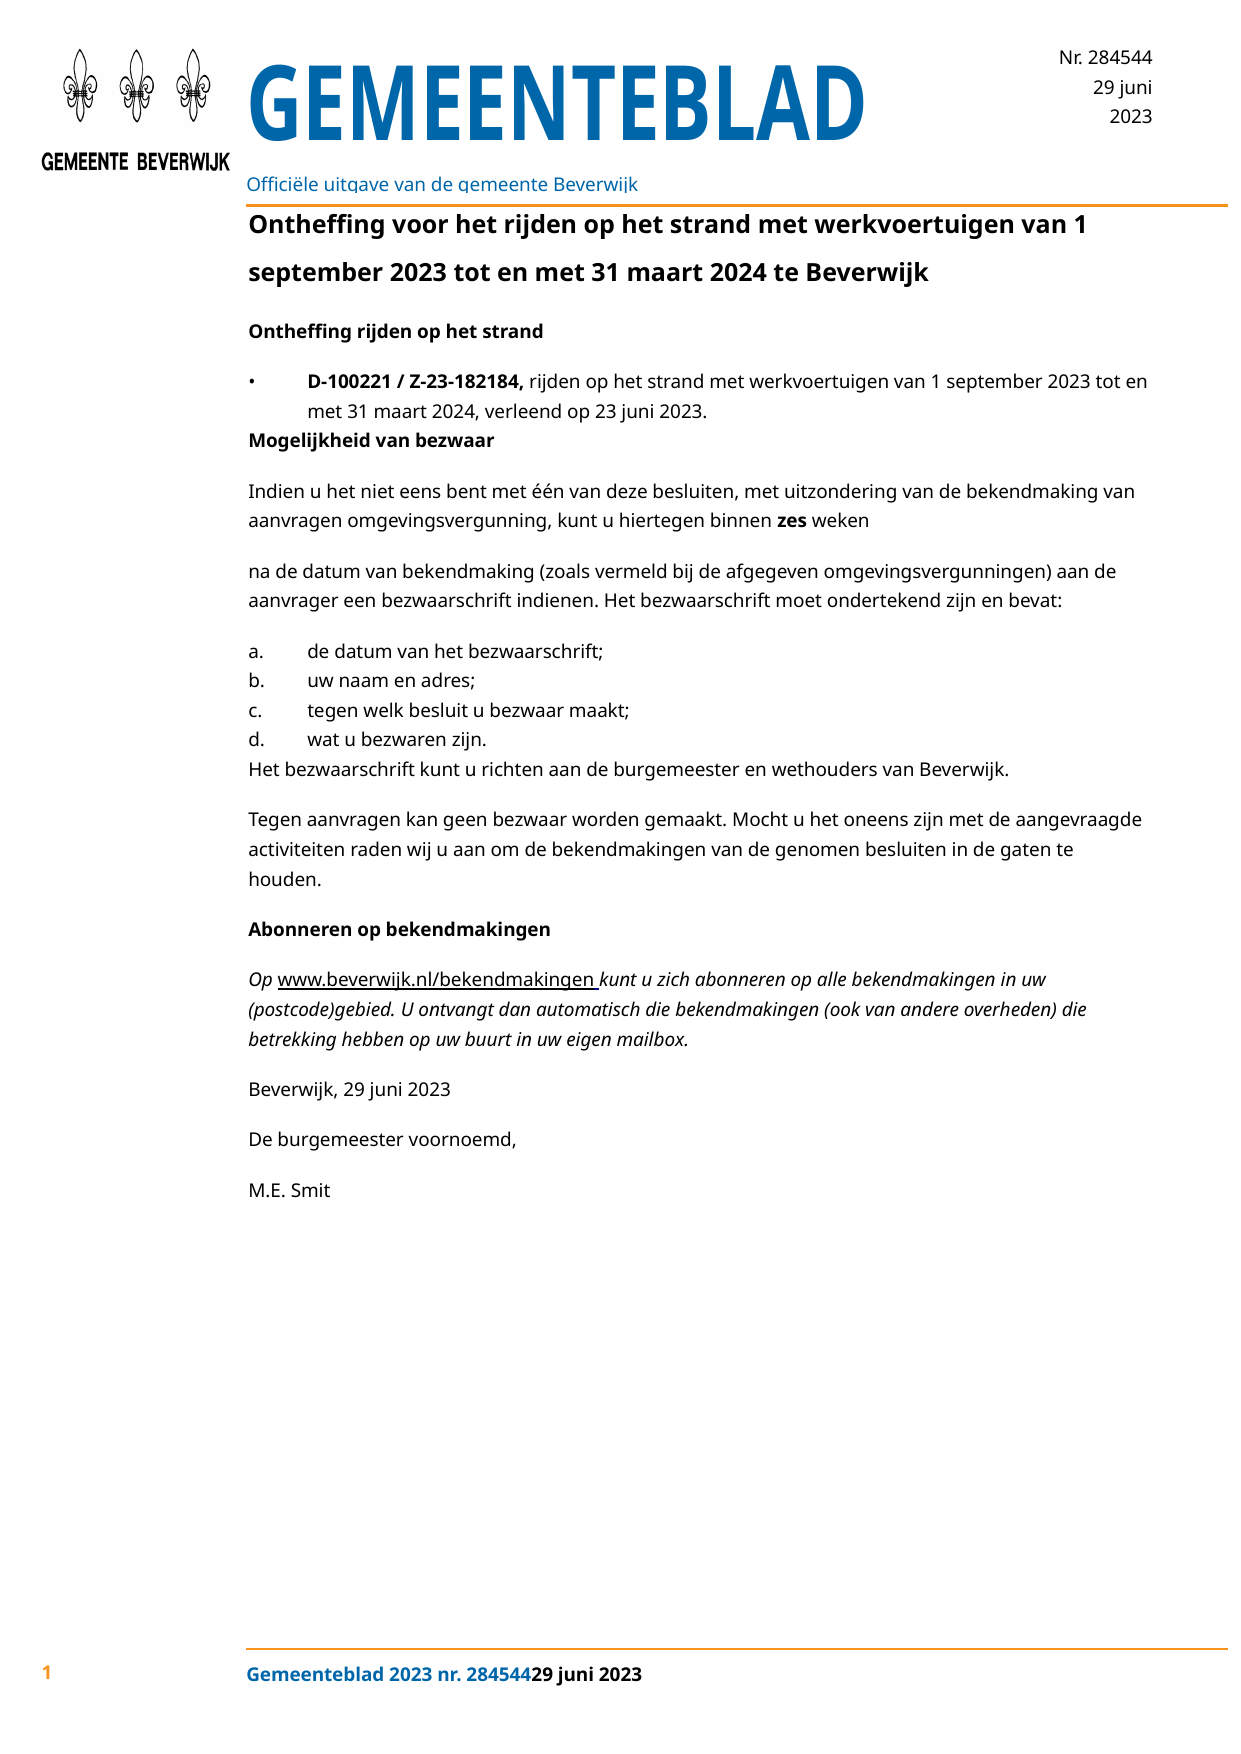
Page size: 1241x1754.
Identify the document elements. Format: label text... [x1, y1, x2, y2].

text Tegen aanvragen kan geen bezwaar worden gemaakt. Mocht u het oneens zijn met de aangevraagde activiteiten raden wij u aan om de bekendmakingen van de genomen besluiten in de gaten te houden. [248, 807, 1152, 892]
text Ontheffing voor het rijden op het strand met werkvoertuigen van 1 september 2023 tot en met 31 maart 2024 te Beverwijk [248, 207, 1152, 288]
text na de datum van bekendmaking (zoals vermeld bij de afgegeven omgevingsvergunningen) aan de aanvrager een bezwaarschrift indienen. Het bezwaarschrift moet ondertekend zijn en bevat: [248, 558, 1152, 613]
list wat u bezwaren zijn. [248, 727, 1152, 752]
text Abonneren op bekendmakingen [248, 916, 1152, 942]
text Het bezwaarschrift kunt u richten aan de burgemeester en wethouders van Beverwijk. [248, 756, 1152, 782]
text Ontheffing rijden op het strand [248, 318, 1152, 344]
list uw naam en adres; [248, 667, 1152, 693]
text Indien u het niet eens bent met één van deze besluiten, met uitzondering van de bekendmaking van aanvragen omgevingsvergunning, kunt u hiertegen binnen zes weken [248, 478, 1152, 533]
list D-100221 / Z-23-182184, rijden op het strand met werkvoertuigen van 1 september 2023 tot en met 31 maart 2024, verleend op 23 juni 2023. [248, 368, 1152, 424]
list de datum van het bezwaarschrift; [248, 638, 1152, 664]
text Beverwijk, 29 juni 2023 [248, 1076, 1152, 1102]
text Op www.beverwijk.nl/bekendmakingen kunt u zich abonneren op alle bekendmakingen in uw (postcode)gebied. U ontvangt dan automatisch die bekendmakingen (ook van andere overheden) die betrekking hebben op uw buurt in uw eigen mailbox. [248, 967, 1152, 1052]
text De burgemeester voornoemd, [248, 1127, 1152, 1152]
list tegen welk besluit u bezwaar maakt; [248, 697, 1152, 723]
text M.E. Smit [248, 1177, 1152, 1203]
picture [41, 47, 231, 172]
text Mogelijkheid van bezwaar [248, 427, 1152, 453]
